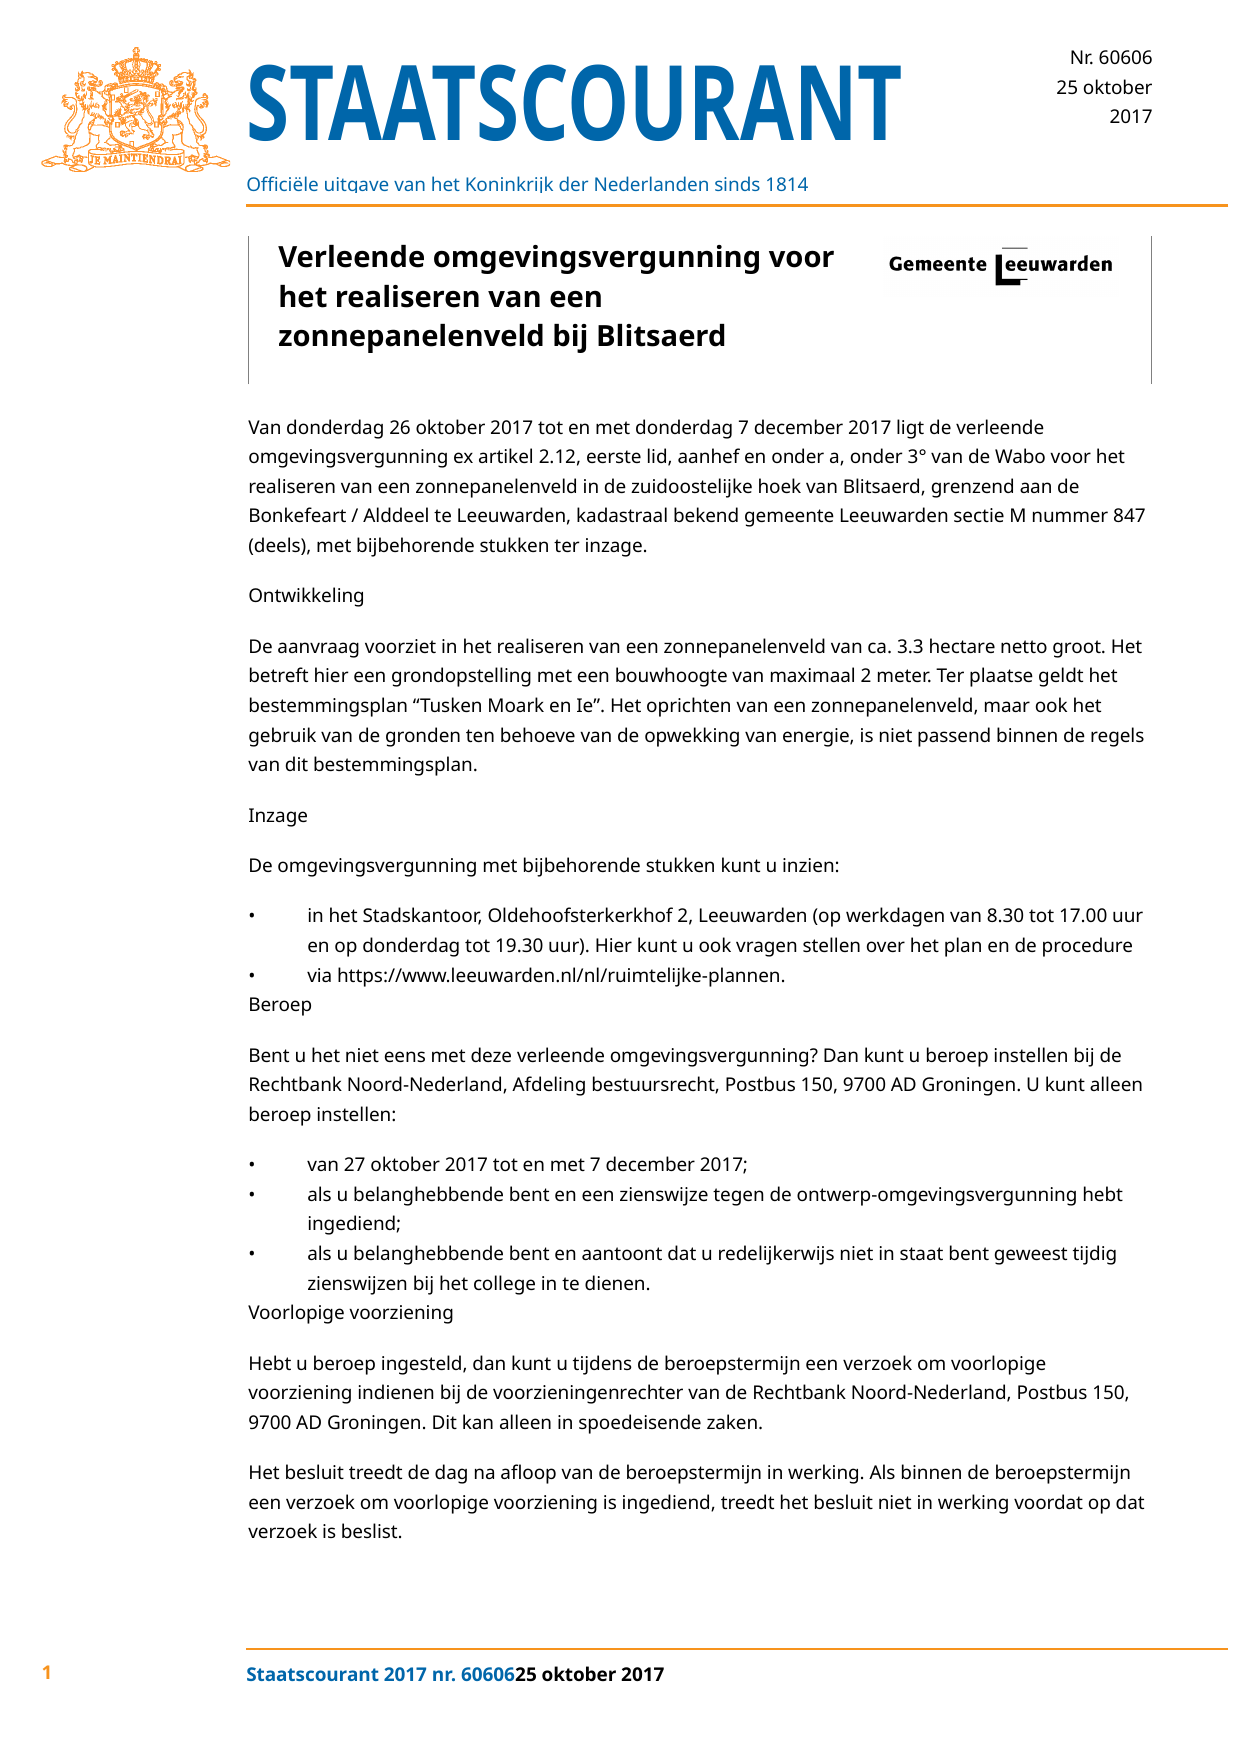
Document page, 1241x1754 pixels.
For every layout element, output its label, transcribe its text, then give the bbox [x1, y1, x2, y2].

text De omgevingsvergunning met bijbehorende stukken kunt u inzien: [248, 852, 1152, 878]
list in het Stadskantoor, Oldehoofsterkerkhof 2, Leeuwarden (op werkdagen van 8.30 tot 17.00 uur en op donderdag tot 19.30 uur). Hier kunt u ook vragen stellen over het plan en de procedure [248, 903, 1152, 958]
text Van donderdag 26 oktober 2017 tot en met donderdag 7 december 2017 ligt de verleende omgevingsvergunning ex artikel 2.12, eerste lid, aanhef en onder a, onder 3° van de Wabo voor het realiseren van een zonnepanelenveld in de zuidoostelijke hoek van Blitsaerd, grenzend aan de Bonkefeart / Alddeel te Leeuwarden, kadastraal bekend gemeente Leeuwarden sectie M nummer 847 (deels), met bijbehorende stukken ter inzage. [248, 414, 1152, 558]
list als u belanghebbende bent en aantoont dat u redelijkerwijs niet in staat bent geweest tijdig zienswijzen bij het college in te dienen. [248, 1240, 1152, 1296]
text Hebt u beroep ingesteld, dan kunt u tijdens de beroepstermijn een verzoek om voorlopige voorziening indienen bij de voorzieningenrechter van de Rechtbank Noord-Nederland, Postbus 150, 9700 AD Groningen. Dit kan alleen in spoedeisende zaken. [248, 1350, 1152, 1435]
text Inzage [248, 802, 1152, 828]
text Beroep [248, 991, 1152, 1017]
text Het besluit treedt de dag na afloop van de beroepstermijn in werking. Als binnen de beroepstermijn een verzoek om voorlopige voorziening is ingediend, treedt het besluit niet in werking voordat op dat verzoek is beslist. [248, 1459, 1152, 1544]
picture [882, 236, 1119, 297]
text Bent u het niet eens met deze verleende omgevingsvergunning? Dan kunt u beroep instellen bij de Rechtbank Noord-Nederland, Afdeling bestuursrecht, Postbus 150, 9700 AD Groningen. U kunt alleen beroep instellen: [248, 1042, 1152, 1127]
list via https://www.leeuwarden.nl/nl/ruimtelijke-plannen. [248, 962, 1152, 988]
text Ontwikkeling [248, 583, 1152, 608]
picture [41, 47, 231, 172]
list van 27 oktober 2017 tot en met 7 december 2017; [248, 1151, 1152, 1177]
text De aanvraag voorziet in het realiseren van een zonnepanelenveld van ca. 3.3 hectare netto groot. Het betreft hier een grondopstelling met een bouwhoogte van maximaal 2 meter. Ter plaatse geldt het bestemmingsplan “Tusken Moark en Ie”. Het oprichten van een zonnepanelenveld, maar ook het gebruik van de gronden ten behoeve van de opwekking van energie, is niet passend binnen de regels van dit bestemmingsplan. [248, 633, 1152, 777]
table_header [850, 236, 1151, 384]
list als u belanghebbende bent en een zienswijze tegen de ontwerp-omgevingsvergunning hebt ingediend; [248, 1181, 1152, 1236]
text Voorlopige voorziening [248, 1299, 1152, 1325]
table_header Verleende omgevingsvergunning voor het realiseren van een zonnepanelenveld bij Blitsaerd [249, 236, 850, 384]
